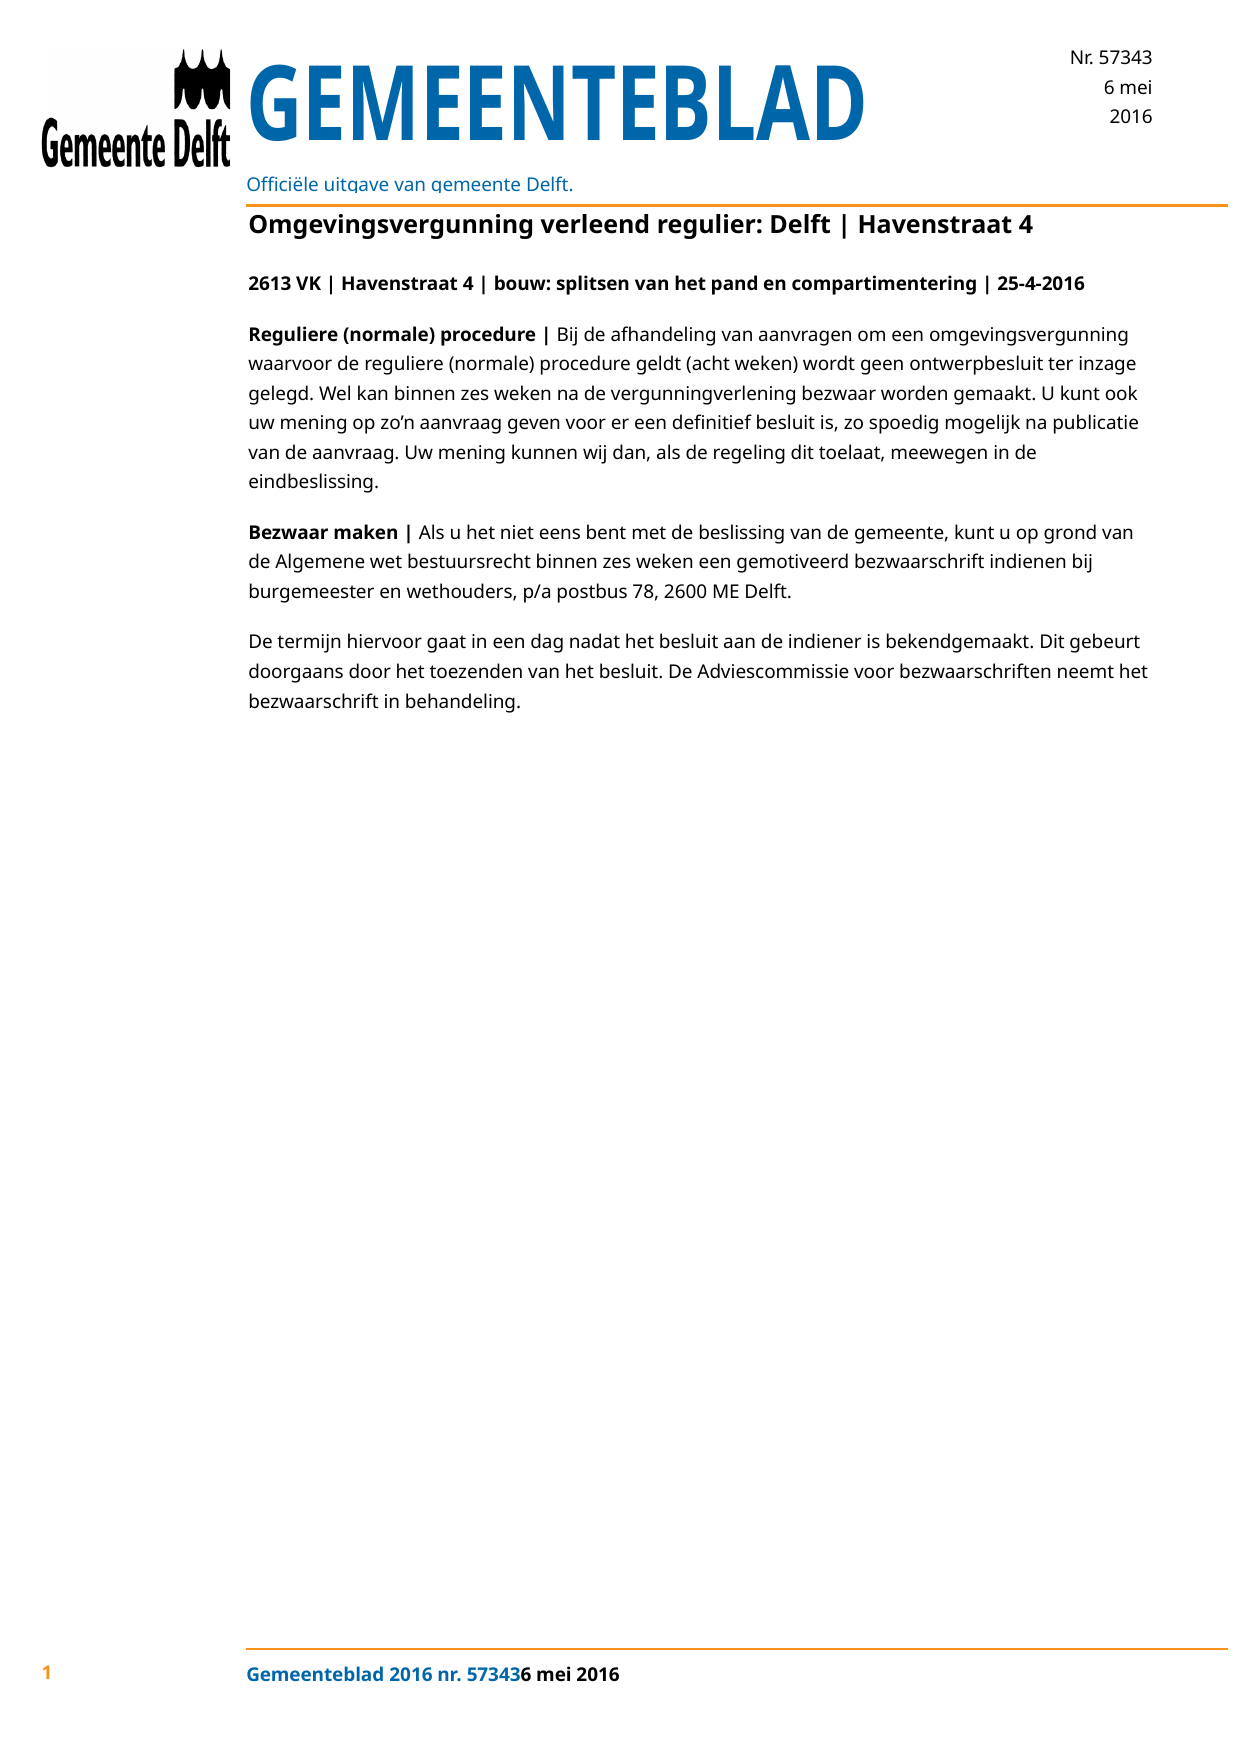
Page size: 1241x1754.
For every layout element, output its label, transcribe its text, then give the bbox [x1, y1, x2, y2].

text Bezwaar maken | Als u het niet eens bent met de beslissing van de gemeente, kunt u op grond van de Algemene wet bestuursrecht binnen zes weken een gemotiveerd bezwaarschrift indienen bij burgemeester en wethouders, p/a postbus 78, 2600 ME Delft. [248, 519, 1152, 604]
text De termijn hiervoor gaat in een dag nadat het besluit aan de indiener is bekendgemaakt. Dit gebeurt doorgaans door het toezenden van het besluit. De Adviescommissie voor bezwaarschriften neemt het bezwaarschrift in behandeling. [248, 629, 1152, 713]
text Omgevingsvergunning verleend regulier: Delft | Havenstraat 4 [248, 207, 1152, 241]
text Reguliere (normale) procedure | Bij de afhandeling van aanvragen om een omgevingsvergunning waarvoor de reguliere (normale) procedure geldt (acht weken) wordt geen ontwerpbesluit ter inzage gelegd. Wel kan binnen zes weken na de vergunningverlening bezwaar worden gemaakt. U kunt ook uw mening op zo’n aanvraag geven voor er een definitief besluit is, zo spoedig mogelijk na publicatie van de aanvraag. Uw mening kunnen wij dan, als de regeling dit toelaat, meewegen in de eindbeslissing. [248, 321, 1152, 494]
text 2613 VK | Havenstraat 4 | bouw: splitsen van het pand en compartimentering | 25-4-2016 [248, 270, 1152, 296]
picture [41, 47, 231, 172]
